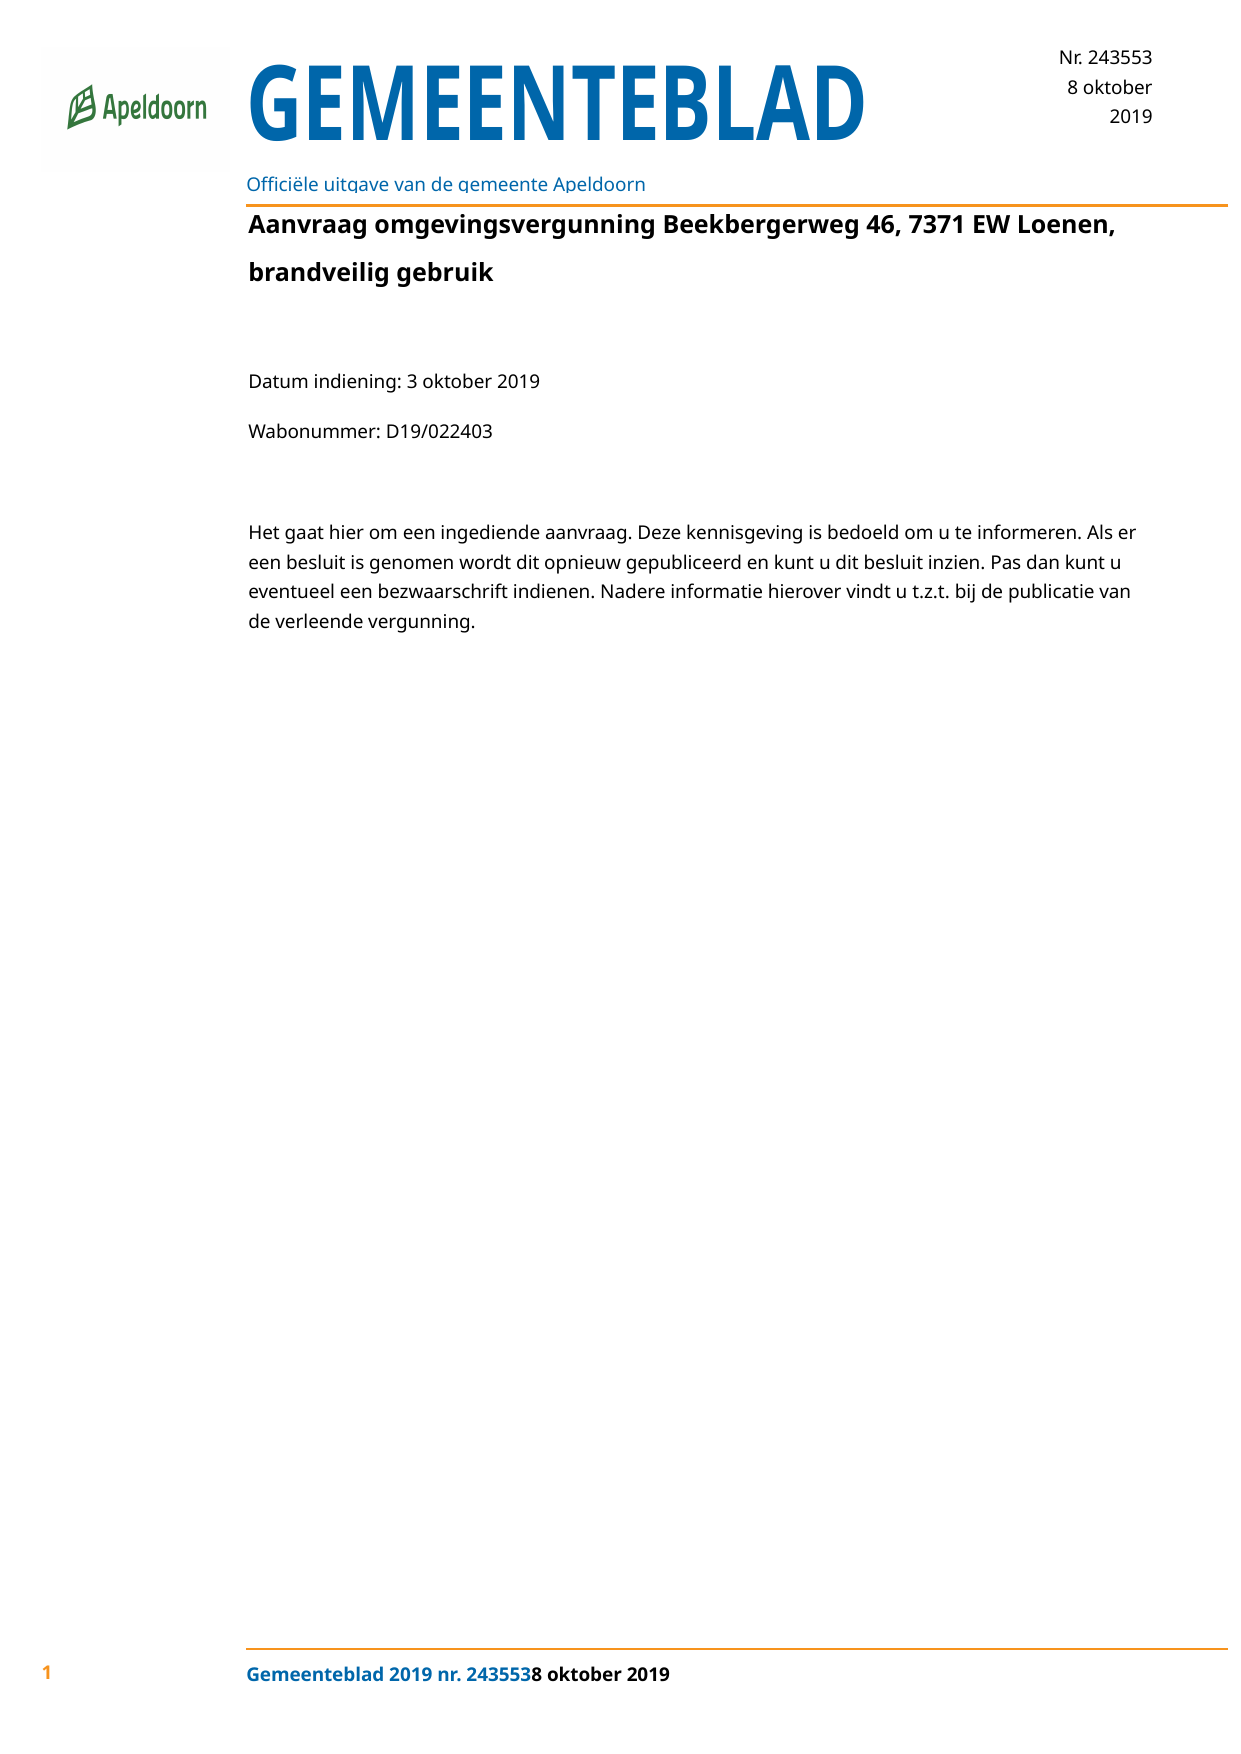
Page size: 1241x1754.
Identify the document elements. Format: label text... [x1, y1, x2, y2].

text Wabonummer: D19/022403 [248, 419, 1152, 444]
text Aanvraag omgevingsvergunning Beekbergerweg 46, 7371 EW Loenen, brandveilig gebruik [248, 207, 1152, 288]
text Het gaat hier om een ingediende aanvraag. Deze kennisgeving is bedoeld om u te informeren. Als er een besluit is genomen wordt dit opnieuw gepubliceerd en kunt u dit besluit inzien. Pas dan kunt u eventueel een bezwaarschrift indienen. Nadere informatie hierover vindt u t.z.t. bij de publicatie van de verleende vergunning. [248, 519, 1152, 634]
text Datum indiening: 3 oktober 2019 [248, 368, 1152, 394]
picture [41, 47, 231, 172]
